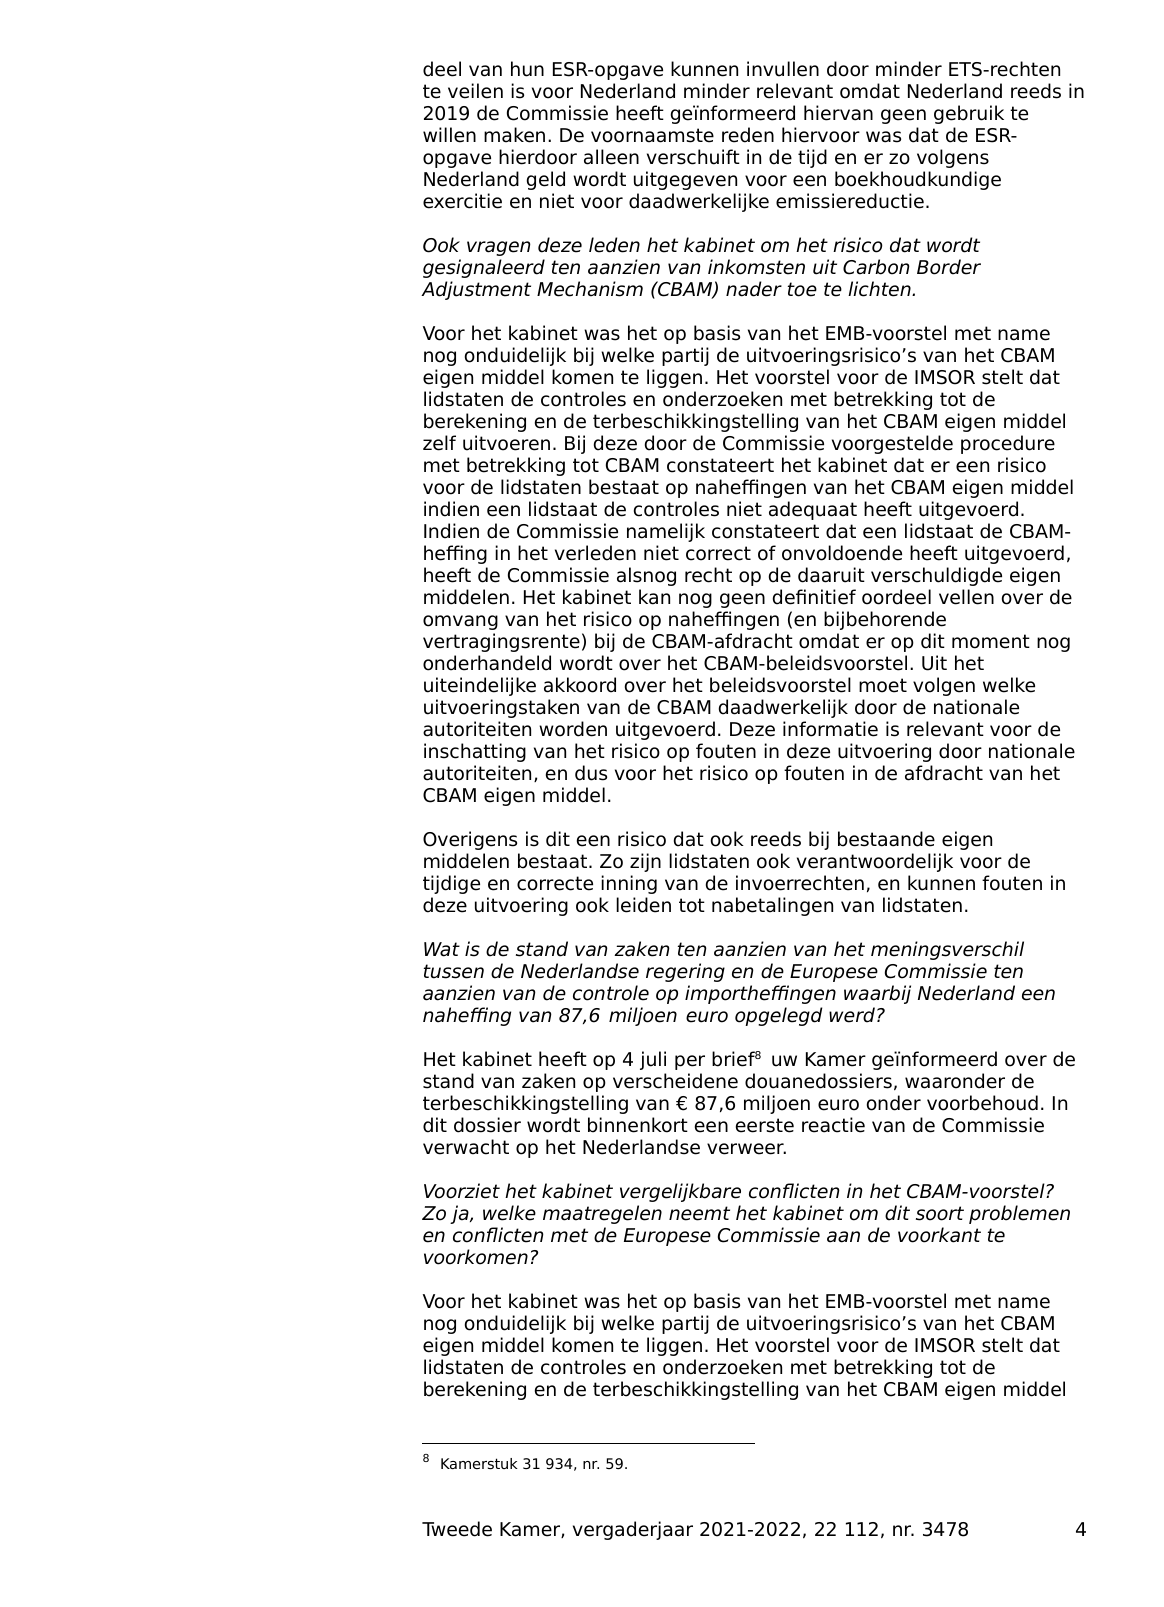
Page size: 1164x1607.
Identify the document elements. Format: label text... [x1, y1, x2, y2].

text Het kabinet heeft op 4 juli per brief uw Kamer geïnformeerd over de stand van zaken op verscheidene douanedossiers, waaronder de terbeschikkingstelling van € 87,6 miljoen euro onder voorbehoud. In dit dossier wordt binnenkort een eerste reactie van de Commissie verwacht op het Nederlandse verweer. [422, 1049, 1087, 1159]
text Ook vragen deze leden het kabinet om het risico dat wordt gesignaleerd ten aanzien van inkomsten uit Carbon Border Adjustment Mechanism (CBAM) nader toe te lichten. [422, 235, 1087, 301]
text Voor het kabinet was het op basis van het EMB-voorstel met name nog onduidelijk bij welke partij de uitvoeringsrisico’s van het CBAM eigen middel komen te liggen. Het voorstel voor de IMSOR stelt dat lidstaten de controles en onderzoeken met betrekking tot de berekening en de terbeschikkingstelling van het CBAM eigen middel zelf uitvoeren. Bij deze door de Commissie voorgestelde procedure met betrekking tot CBAM constateert het kabinet dat er een risico voor de lidstaten bestaat op naheffingen van het CBAM eigen middel indien een lidstaat de controles niet adequaat heeft uitgevoerd. Indien de Commissie namelijk constateert dat een lidstaat de CBAM-heffing in het verleden niet correct of onvoldoende heeft uitgevoerd, heeft de Commissie alsnog recht op de daaruit verschuldigde eigen middelen. Het kabinet kan nog geen definitief oordeel vellen over de omvang van het risico op naheffingen (en bijbehorende vertragingsrente) bij de CBAM-afdracht omdat er op dit moment nog onderhandeld wordt over het CBAM-beleidsvoorstel. Uit het uiteindelijke akkoord over het beleidsvoorstel moet volgen welke uitvoeringstaken van de CBAM daadwerkelijk door de nationale autoriteiten worden uitgevoerd. Deze informatie is relevant voor de inschatting van het risico op fouten in deze uitvoering door nationale autoriteiten, en dus voor het risico op fouten in de afdracht van het CBAM eigen middel. [422, 323, 1087, 807]
text Kamerstuk 31 934, nr. 59. [422, 1452, 1087, 1474]
text Voorziet het kabinet vergelijkbare conflicten in het CBAM-voorstel? Zo ja, welke maatregelen neemt het kabinet om dit soort problemen en conflicten met de Europese Commissie aan de voorkant te voorkomen? [422, 1181, 1087, 1269]
text Voor het kabinet was het op basis van het EMB-voorstel met name nog onduidelijk bij welke partij de uitvoeringsrisico’s van het CBAM eigen middel komen te liggen. Het voorstel voor de IMSOR stelt dat lidstaten de controles en onderzoeken met betrekking tot de berekening en de terbeschikkingstelling van het CBAM eigen middel [422, 1291, 1087, 1401]
text Overigens is dit een risico dat ook reeds bij bestaande eigen middelen bestaat. Zo zijn lidstaten ook verantwoordelijk voor de tijdige en correcte inning van de invoerrechten, en kunnen fouten in deze uitvoering ook leiden tot nabetalingen van lidstaten. [422, 829, 1087, 917]
text deel van hun ESR-opgave kunnen invullen door minder ETS-rechten te veilen is voor Nederland minder relevant omdat Nederland reeds in 2019 de Commissie heeft geïnformeerd hiervan geen gebruik te willen maken. De voornaamste reden hiervoor was dat de ESR-opgave hierdoor alleen verschuift in de tijd en er zo volgens Nederland geld wordt uitgegeven voor een boekhoudkundige exercitie en niet voor daadwerkelijke emissiereductie. [422, 59, 1087, 213]
text Wat is de stand van zaken ten aanzien van het meningsverschil tussen de Nederlandse regering en de Europese Commissie ten aanzien van de controle op importheffingen waarbij Nederland een naheffing van 87,6 miljoen euro opgelegd werd? [422, 939, 1087, 1027]
